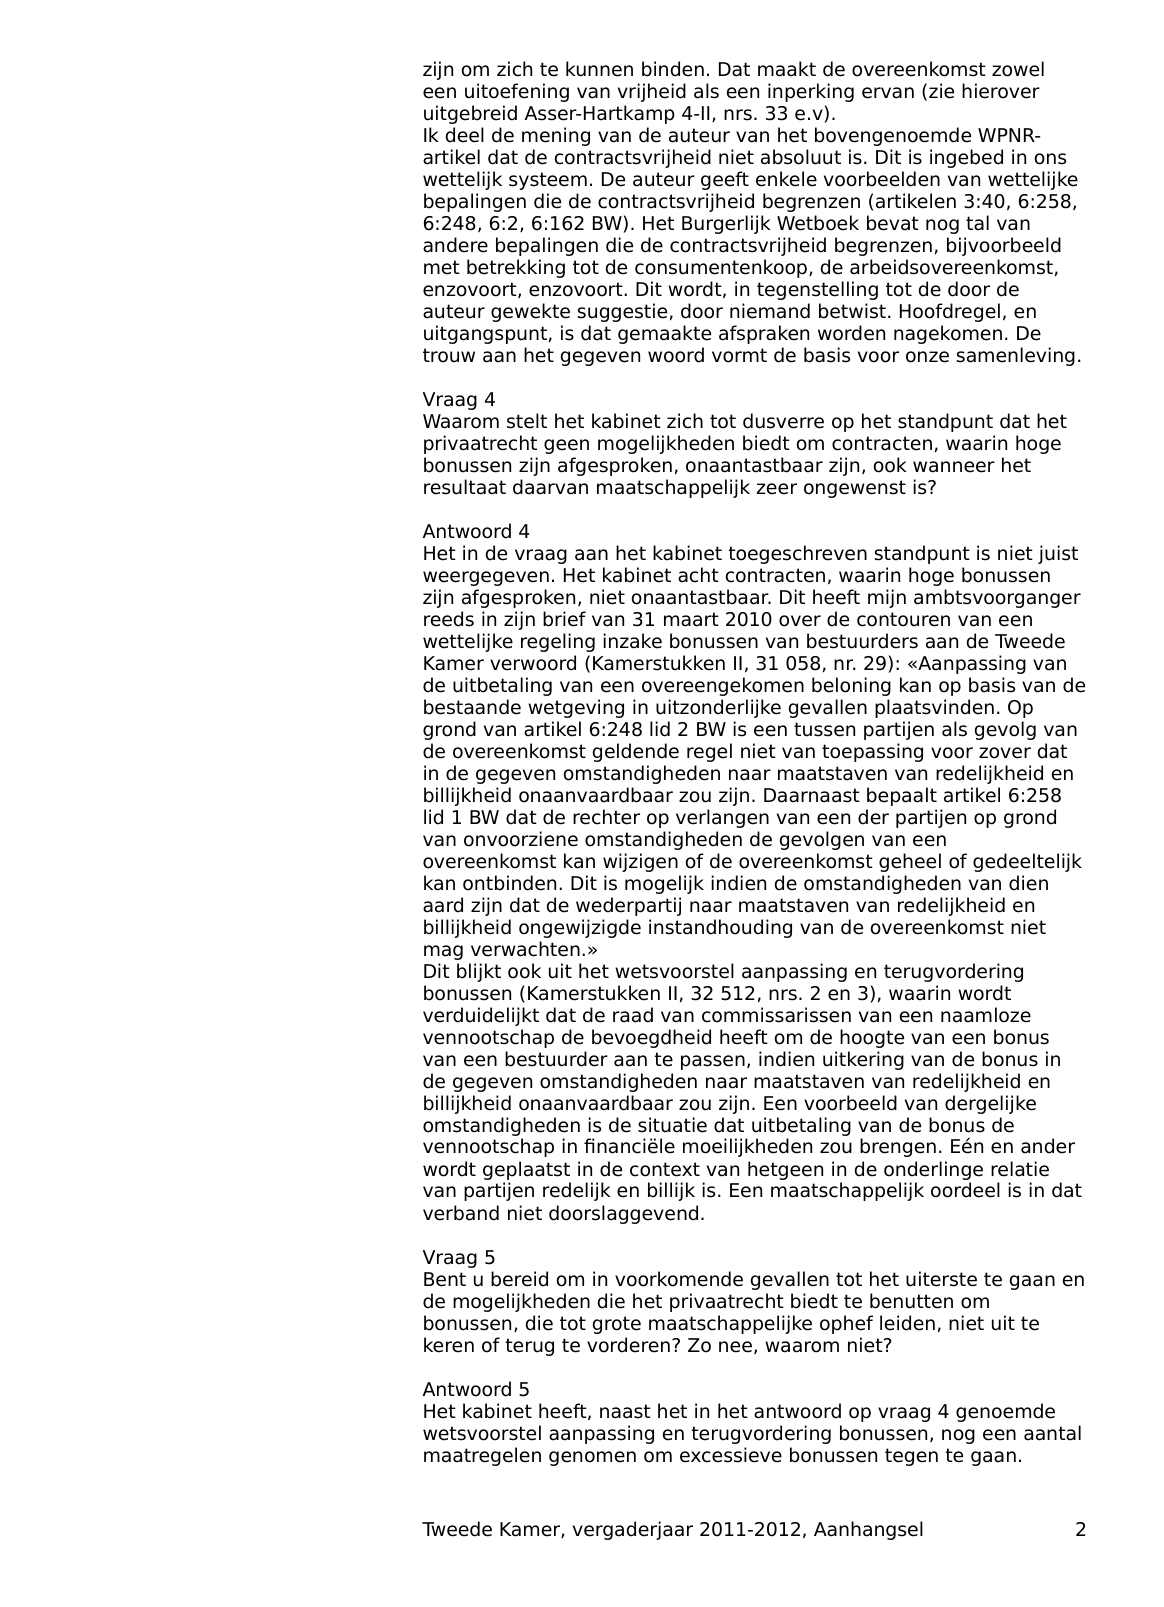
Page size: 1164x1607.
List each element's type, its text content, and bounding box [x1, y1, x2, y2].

text Het in de vraag aan het kabinet toegeschreven standpunt is niet juist weergegeven. Het kabinet acht contracten, waarin hoge bonussen zijn afgesproken, niet onaantastbaar. Dit heeft mijn ambtsvoorganger reeds in zijn brief van 31 maart 2010 over de contouren van een wettelijke regeling inzake bonussen van bestuurders aan de Tweede Kamer verwoord (Kamerstukken II, 31 058, nr. 29): «Aanpassing van de uitbetaling van een overeengekomen beloning kan op basis van de bestaande wetgeving in uitzonderlijke gevallen plaatsvinden. Op grond van artikel 6:248 lid 2 BW is een tussen partijen als gevolg van de overeenkomst geldende regel niet van toepassing voor zover dat in de gegeven omstandigheden naar maatstaven van redelijkheid en billijkheid onaanvaardbaar zou zijn. Daarnaast bepaalt artikel 6:258 lid 1 BW dat de rechter op verlangen van een der partijen op grond van onvoorziene omstandigheden de gevolgen van een overeenkomst kan wijzigen of de overeenkomst geheel of gedeeltelijk kan ontbinden. Dit is mogelijk indien de omstandigheden van dien aard zijn dat de wederpartij naar maatstaven van redelijkheid en billijkheid ongewijzigde instandhouding van de overeenkomst niet mag verwachten.» [422, 543, 1087, 961]
text Dit blijkt ook uit het wetsvoorstel aanpassing en terugvordering bonussen (Kamerstukken II, 32 512, nrs. 2 en 3), waarin wordt verduidelijkt dat de raad van commissarissen van een naamloze vennootschap de bevoegdheid heeft om de hoogte van een bonus van een bestuurder aan te passen, indien uitkering van de bonus in de gegeven omstandigheden naar maatstaven van redelijkheid en billijkheid onaanvaardbaar zou zijn. Een voorbeeld van dergelijke omstandigheden is de situatie dat uitbetaling van de bonus de vennootschap in financiële moeilijkheden zou brengen. Eén en ander wordt geplaatst in de context van hetgeen in de onderlinge relatie van partijen redelijk en billijk is. Een maatschappelijk oordeel is in dat verband niet doorslaggevend. [422, 961, 1087, 1224]
text Vraag 4 [422, 389, 1087, 411]
text Waarom stelt het kabinet zich tot dusverre op het standpunt dat het privaatrecht geen mogelijkheden biedt om contracten, waarin hoge bonussen zijn afgesproken, onaantastbaar zijn, ook wanneer het resultaat daarvan maatschappelijk zeer ongewenst is? [422, 411, 1087, 499]
text Ik deel de mening van de auteur van het bovengenoemde WPNR-artikel dat de contractsvrijheid niet absoluut is. Dit is ingebed in ons wettelijk systeem. De auteur geeft enkele voorbeelden van wettelijke bepalingen die de contractsvrijheid begrenzen (artikelen 3:40, 6:258, 6:248, 6:2, 6:162 BW). Het Burgerlijk Wetboek bevat nog tal van andere bepalingen die de contractsvrijheid begrenzen, bijvoorbeeld met betrekking tot de consumentenkoop, de arbeidsovereenkomst, enzovoort, enzovoort. Dit wordt, in tegenstelling tot de door de auteur gewekte suggestie, door niemand betwist. Hoofdregel, en uitgangspunt, is dat gemaakte afspraken worden nagekomen. De trouw aan het gegeven woord vormt de basis voor onze samenleving. [422, 125, 1087, 367]
text Het kabinet heeft, naast het in het antwoord op vraag 4 genoemde wetsvoorstel aanpassing en terugvordering bonussen, nog een aantal maatregelen genomen om excessieve bonussen tegen te gaan. [422, 1401, 1087, 1467]
text zijn om zich te kunnen binden. Dat maakt de overeenkomst zowel een uitoefening van vrijheid als een inperking ervan (zie hierover uitgebreid Asser-Hartkamp 4-II, nrs. 33 e.v). [422, 59, 1087, 125]
text Vraag 5 [422, 1247, 1087, 1268]
text Bent u bereid om in voorkomende gevallen tot het uiterste te gaan en de mogelijkheden die het privaatrecht biedt te benutten om bonussen, die tot grote maatschappelijke ophef leiden, niet uit te keren of terug te vorderen? Zo nee, waarom niet? [422, 1268, 1087, 1356]
text Antwoord 4 [422, 521, 1087, 543]
text Antwoord 5 [422, 1379, 1087, 1401]
